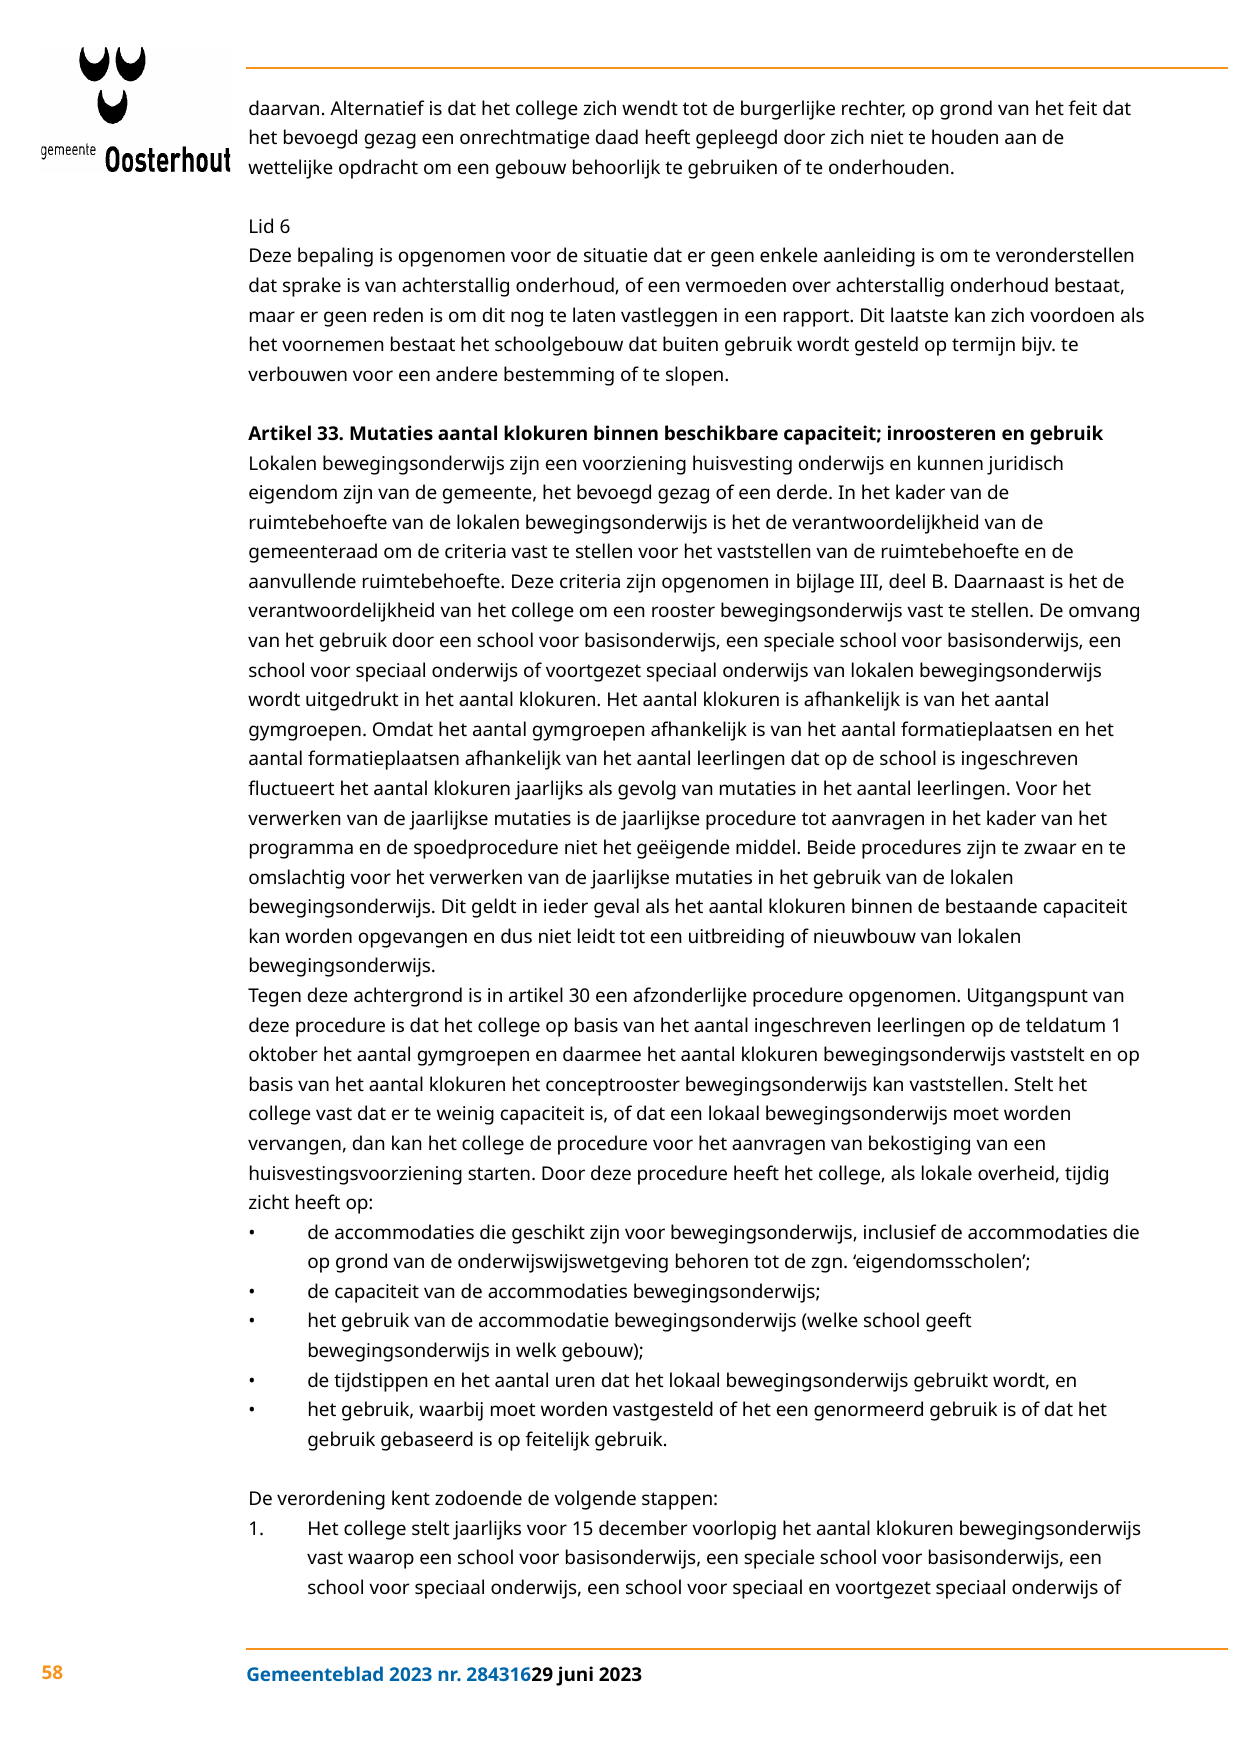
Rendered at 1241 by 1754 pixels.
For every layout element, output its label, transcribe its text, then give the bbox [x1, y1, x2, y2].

text Deze bepaling is opgenomen voor de situatie dat er geen enkele aanleiding is om te veronderstellen dat sprake is van achterstallig onderhoud, of een vermoeden over achterstallig onderhoud bestaat, maar er geen reden is om dit nog te laten vastleggen in een rapport. Dit laatste kan zich voordoen als het voornemen bestaat het schoolgebouw dat buiten gebruik wordt gesteld op termijn bijv. te verbouwen voor een andere bestemming of te slopen. [248, 243, 1152, 387]
text Tegen deze achtergrond is in artikel 30 een afzonderlijke procedure opgenomen. Uitgangspunt van deze procedure is dat het college op basis van het aantal ingeschreven leerlingen op de teldatum 1 oktober het aantal gymgroepen en daarmee het aantal klokuren bewegingsonderwijs vaststelt en op basis van het aantal klokuren het conceptrooster bewegingsonderwijs kan vaststellen. Stelt het college vast dat er te weinig capaciteit is, of dat een lokaal bewegingsonderwijs moet worden vervangen, dan kan het college de procedure voor het aanvragen van bekostiging van een huisvestingsvoorziening starten. Door deze procedure heeft het college, als lokale overheid, tijdig zicht heeft op: [248, 982, 1152, 1215]
list de accommodaties die geschikt zijn voor bewegingsonderwijs, inclusief de accommodaties die op grond van de onderwijswijswetgeving behoren tot de zgn. ‘eigendomsscholen’; [248, 1219, 1152, 1274]
text De verordening kent zodoende de volgende stappen: [248, 1485, 1152, 1511]
text Lokalen bewegingsonderwijs zijn een voorziening huisvesting onderwijs en kunnen juridisch eigendom zijn van de gemeente, het bevoegd gezag of een derde. In het kader van de ruimtebehoefte van de lokalen bewegingsonderwijs is het de verantwoordelijkheid van de gemeenteraad om de criteria vast te stellen voor het vaststellen van de ruimtebehoefte en de aanvullende ruimtebehoefte. Deze criteria zijn opgenomen in bijlage III, deel B. Daarnaast is het de verantwoordelijkheid van het college om een rooster bewegingsonderwijs vast te stellen. De omvang van het gebruik door een school voor basisonderwijs, een speciale school voor basisonderwijs, een school voor speciaal onderwijs of voortgezet speciaal onderwijs van lokalen bewegingsonderwijs wordt uitgedrukt in het aantal klokuren. Het aantal klokuren is afhankelijk is van het aantal gymgroepen. Omdat het aantal gymgroepen afhankelijk is van het aantal formatieplaatsen en het aantal formatieplaatsen afhankelijk van het aantal leerlingen dat op de school is ingeschreven fluctueert het aantal klokuren jaarlijks als gevolg van mutaties in het aantal leerlingen. Voor het verwerken van de jaarlijkse mutaties is de jaarlijkse procedure tot aanvragen in het kader van het programma en de spoedprocedure niet het geëigende middel. Beide procedures zijn te zwaar en te omslachtig voor het verwerken van de jaarlijkse mutaties in het gebruik van de lokalen bewegingsonderwijs. Dit geldt in ieder geval als het aantal klokuren binnen de bestaande capaciteit kan worden opgevangen en dus niet leidt tot een uitbreiding of nieuwbouw van lokalen bewegingsonderwijs. [248, 450, 1152, 978]
list Het college stelt jaarlijks voor 15 december voorlopig het aantal klokuren bewegingsonderwijs vast waarop een school voor basisonderwijs, een speciale school voor basisonderwijs, een school voor speciaal onderwijs, een school voor speciaal en voortgezet speciaal onderwijs of [248, 1515, 1152, 1600]
picture [41, 47, 231, 172]
text Lid 6 [248, 213, 1152, 239]
list het gebruik van de accommodatie bewegingsonderwijs (welke school geeft bewegingsonderwijs in welk gebouw); [248, 1308, 1152, 1363]
text daarvan. Alternatief is dat het college zich wendt tot de burgerlijke rechter, op grond van het feit dat het bevoegd gezag een onrechtmatige daad heeft gepleegd door zich niet te houden aan de wettelijke opdracht om een gebouw behoorlijk te gebruiken of te onderhouden. [248, 95, 1152, 180]
list de capaciteit van de accommodaties bewegingsonderwijs; [248, 1278, 1152, 1304]
text Artikel 33. Mutaties aantal klokuren binnen beschikbare capaciteit; inroosteren en gebruik [248, 420, 1152, 446]
list het gebruik, waarbij moet worden vastgesteld of het een genormeerd gebruik is of dat het gebruik gebaseerd is op feitelijk gebruik. [248, 1396, 1152, 1452]
list de tijdstippen en het aantal uren dat het lokaal bewegingsonderwijs gebruikt wordt, en [248, 1367, 1152, 1393]
